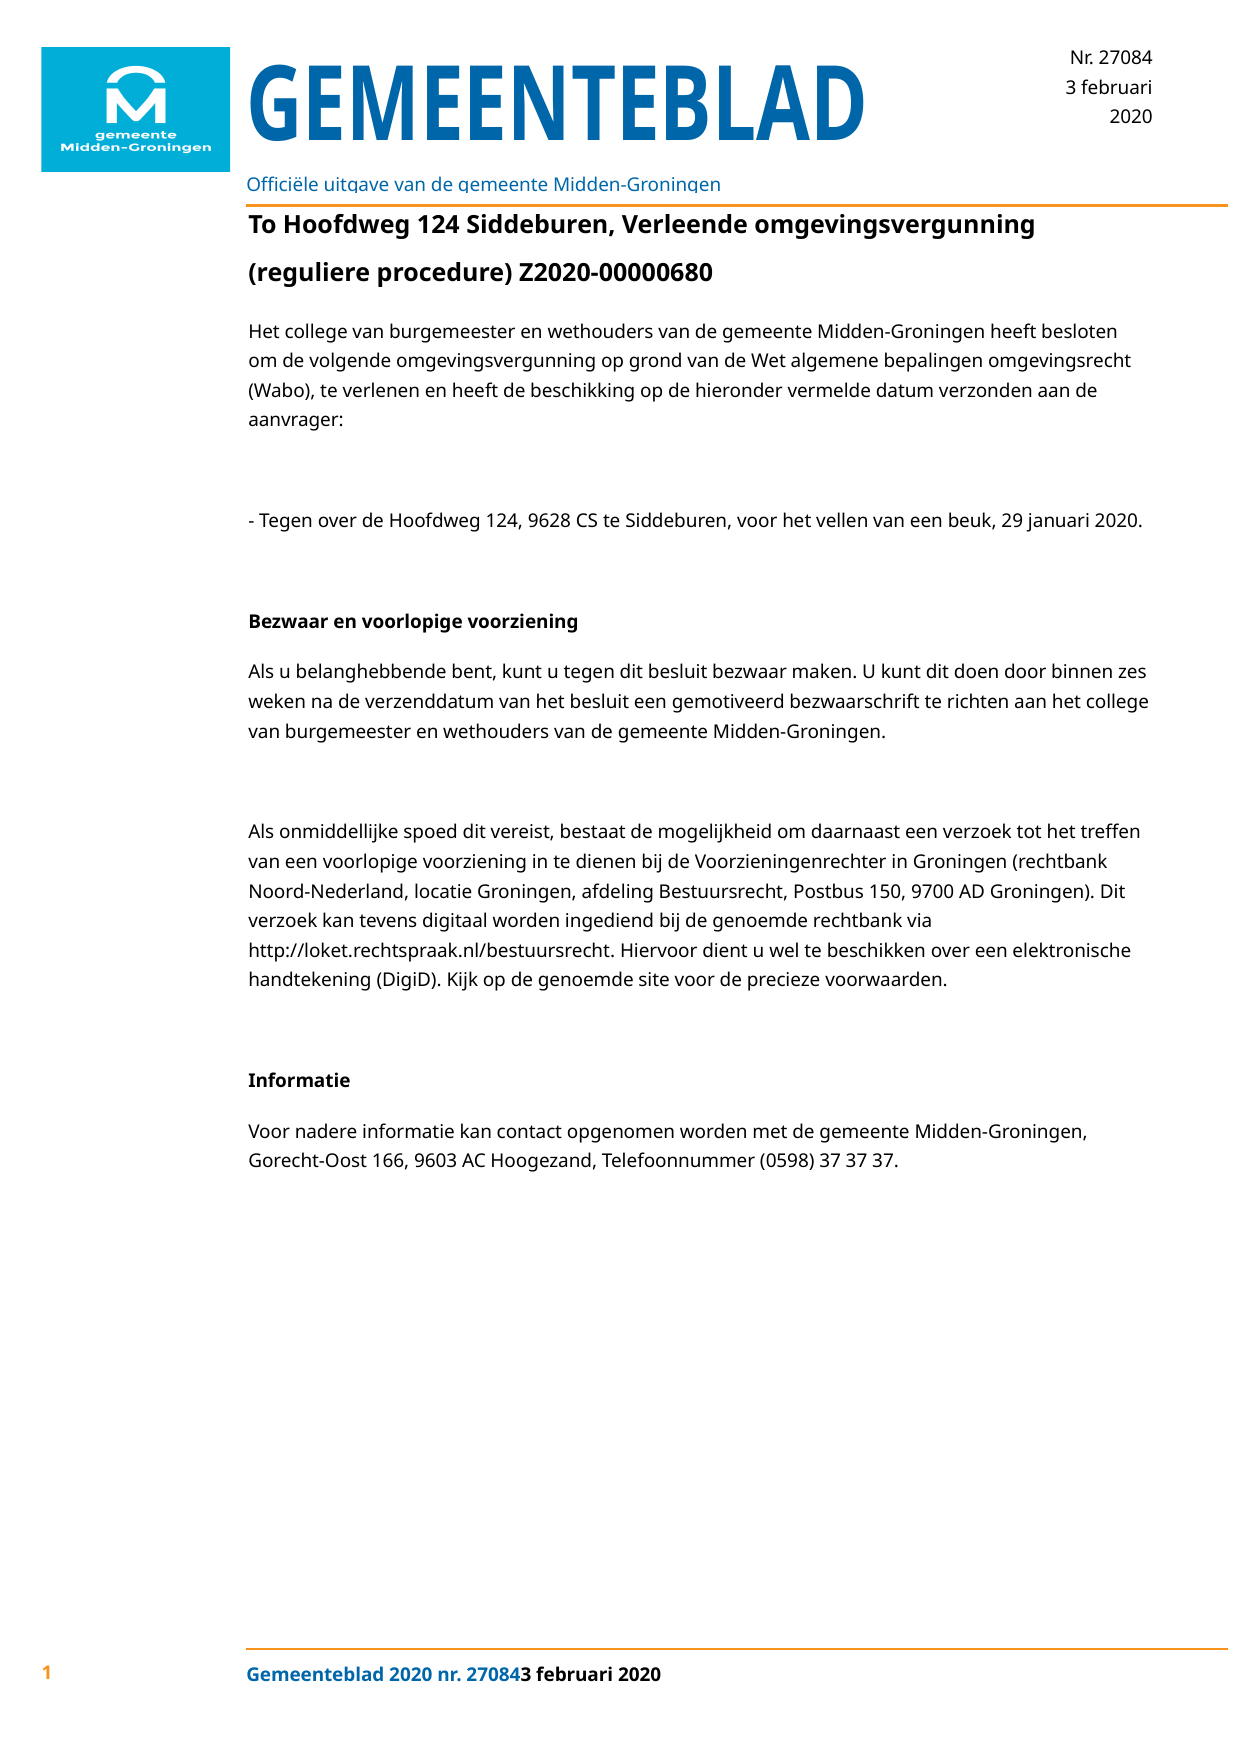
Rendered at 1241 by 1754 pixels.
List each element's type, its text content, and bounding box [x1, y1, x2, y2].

text Als onmiddellijke spoed dit vereist, bestaat de mogelijkheid om daarnaast een verzoek tot het treffen van een voorlopige voorziening in te dienen bij de Voorzieningenrechter in Groningen (rechtbank Noord-Nederland, locatie Groningen, afdeling Bestuursrecht, Postbus 150, 9700 AD Groningen). Dit verzoek kan tevens digitaal worden ingediend bij de genoemde rechtbank via http://loket.rechtspraak.nl/bestuursrecht. Hiervoor dient u wel te beschikken over een elektronische handtekening (DigiD). Kijk op de genoemde site voor de precieze voorwaarden. [248, 819, 1152, 992]
text Bezwaar en voorlopige voorziening [248, 608, 1152, 634]
text To Hoofdweg 124 Siddeburen, Verleende omgevingsvergunning (reguliere procedure) Z2020-00000680 [248, 207, 1152, 288]
text - Tegen over de Hoofdweg 124, 9628 CS te Siddeburen, voor het vellen van een beuk, 29 januari 2020. [248, 507, 1152, 533]
picture [107, 89, 165, 122]
text Voor nadere informatie kan contact opgenomen worden met de gemeente Midden-Groningen, Gorecht-Oost 166, 9603 AC Hoogezand, Telefoonnummer (0598) 37 37 37. [248, 1118, 1152, 1173]
text Informatie [248, 1067, 1152, 1093]
text Als u belanghebbende bent, kunt u tegen dit besluit bezwaar maken. U kunt dit doen door binnen zes weken na de verzenddatum van het besluit een gemotiveerd bezwaarschrift te richten aan het college van burgemeester en wethouders van de gemeente Midden-Groningen. [248, 659, 1152, 744]
picture [184, 146, 190, 153]
text Het college van burgemeester en wethouders van de gemeente Midden-Groningen heeft besloten om de volgende omgevingsvergunning op grond van de Wet algemene bepalingen omgevingsrecht (Wabo), te verlenen en heeft de beschikking op de hieronder vermelde datum verzonden aan de aanvrager: [248, 318, 1152, 432]
picture [108, 66, 164, 82]
